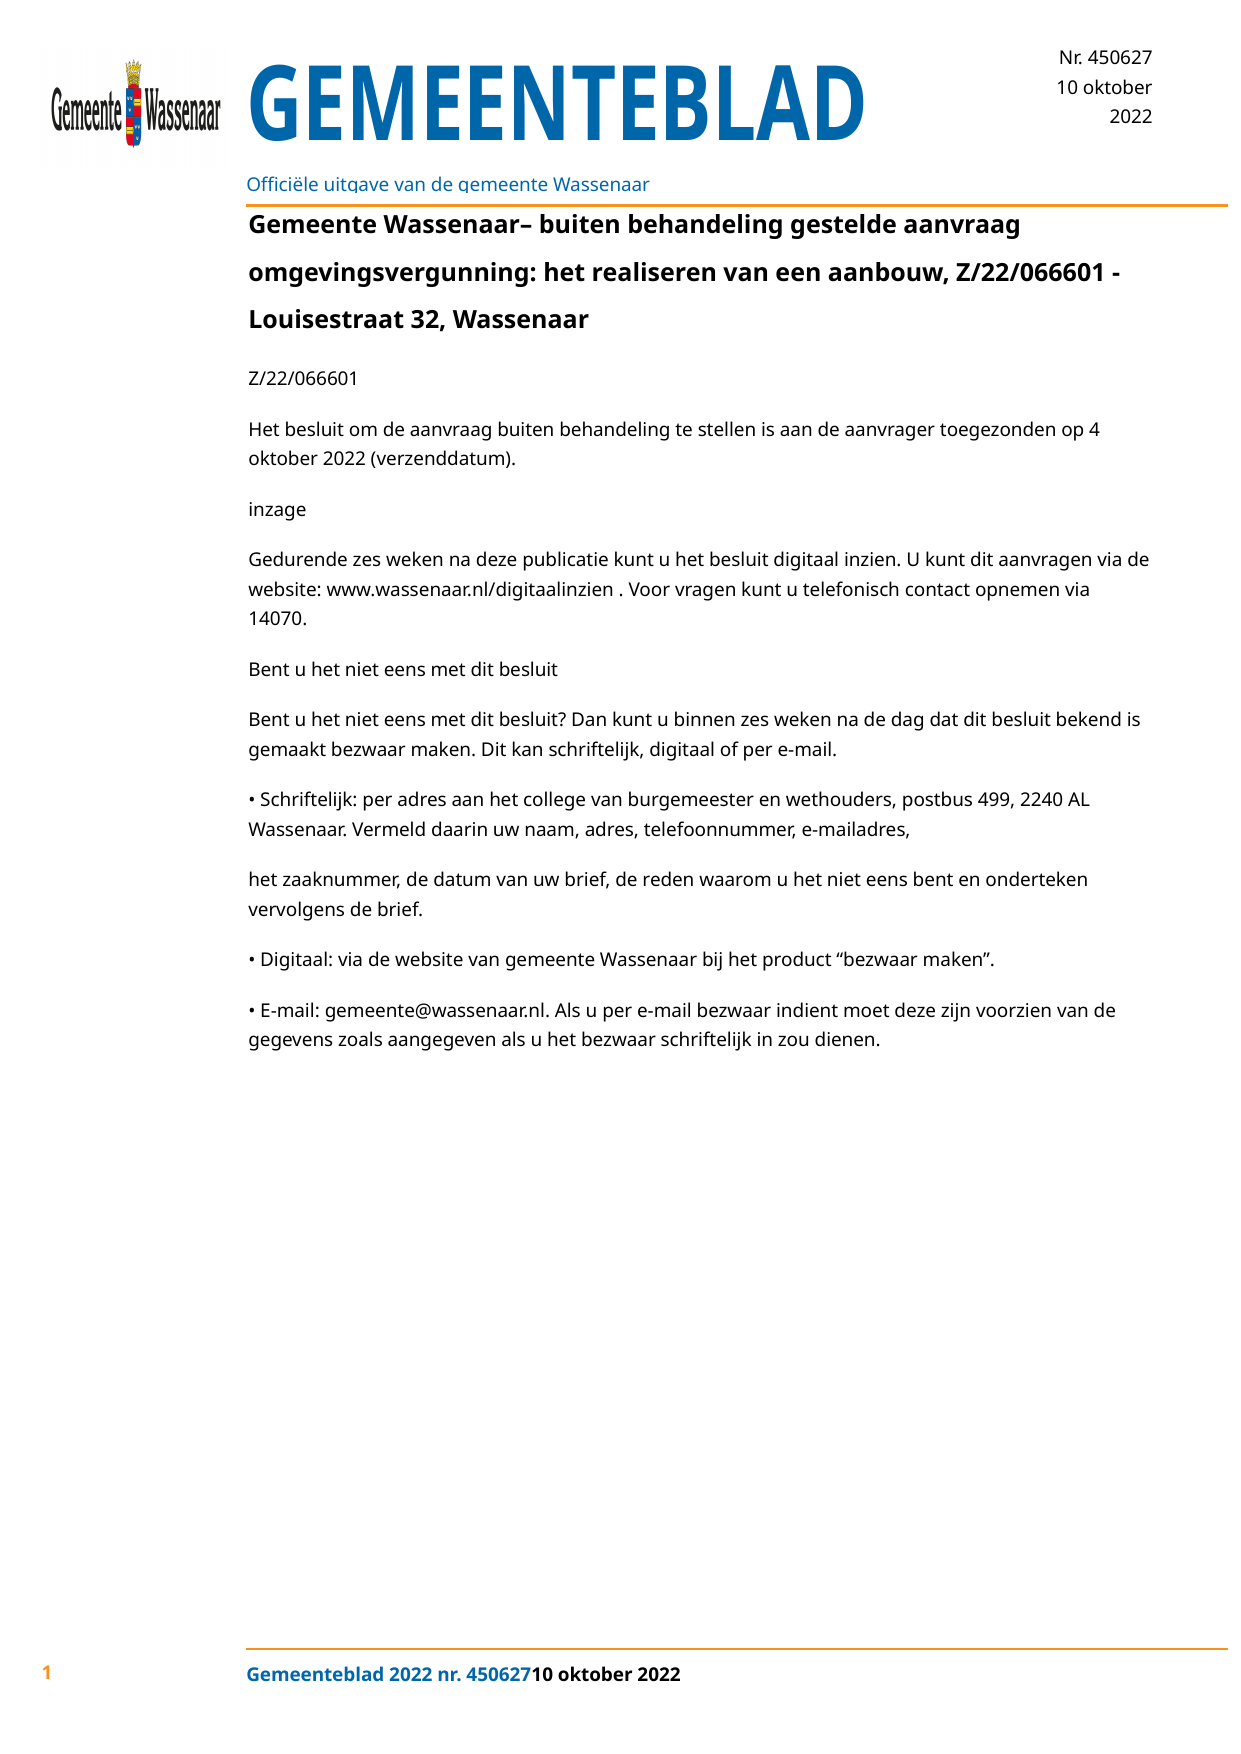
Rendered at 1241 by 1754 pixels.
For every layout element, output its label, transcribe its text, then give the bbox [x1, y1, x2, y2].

text Bent u het niet eens met dit besluit? Dan kunt u binnen zes weken na de dag dat dit besluit bekend is gemaakt bezwaar maken. Dit kan schriftelijk, digitaal of per e-mail. [248, 706, 1152, 762]
text Gedurende zes weken na deze publicatie kunt u het besluit digitaal inzien. U kunt dit aanvragen via de website: www.wassenaar.nl/digitaalinzien . Voor vragen kunt u telefonisch contact opnemen via 14070. [248, 546, 1152, 631]
picture [41, 47, 231, 172]
text Het besluit om de aanvraag buiten behandeling te stellen is aan de aanvrager toegezonden op 4 oktober 2022 (verzenddatum). [248, 416, 1152, 471]
text Gemeente Wassenaar– buiten behandeling gestelde aanvraag omgevingsvergunning: het realiseren van een aanbouw, Z/22/066601 - Louisestraat 32, Wassenaar [248, 207, 1152, 336]
text het zaaknummer, de datum van uw brief, de reden waarom u het niet eens bent en onderteken vervolgens de brief. [248, 866, 1152, 922]
text inzage [248, 496, 1152, 522]
text • E-mail: gemeente@wassenaar.nl. Als u per e-mail bezwaar indient moet deze zijn voorzien van de gegevens zoals aangegeven als u het bezwaar schriftelijk in zou dienen. [248, 997, 1152, 1052]
text • Schriftelijk: per adres aan het college van burgemeester en wethouders, postbus 499, 2240 AL Wassenaar. Vermeld daarin uw naam, adres, telefoonnummer, e-mailadres, [248, 786, 1152, 842]
text Z/22/066601 [248, 366, 1152, 391]
text Bent u het niet eens met dit besluit [248, 656, 1152, 682]
text • Digitaal: via de website van gemeente Wassenaar bij het product “bezwaar maken”. [248, 946, 1152, 972]
